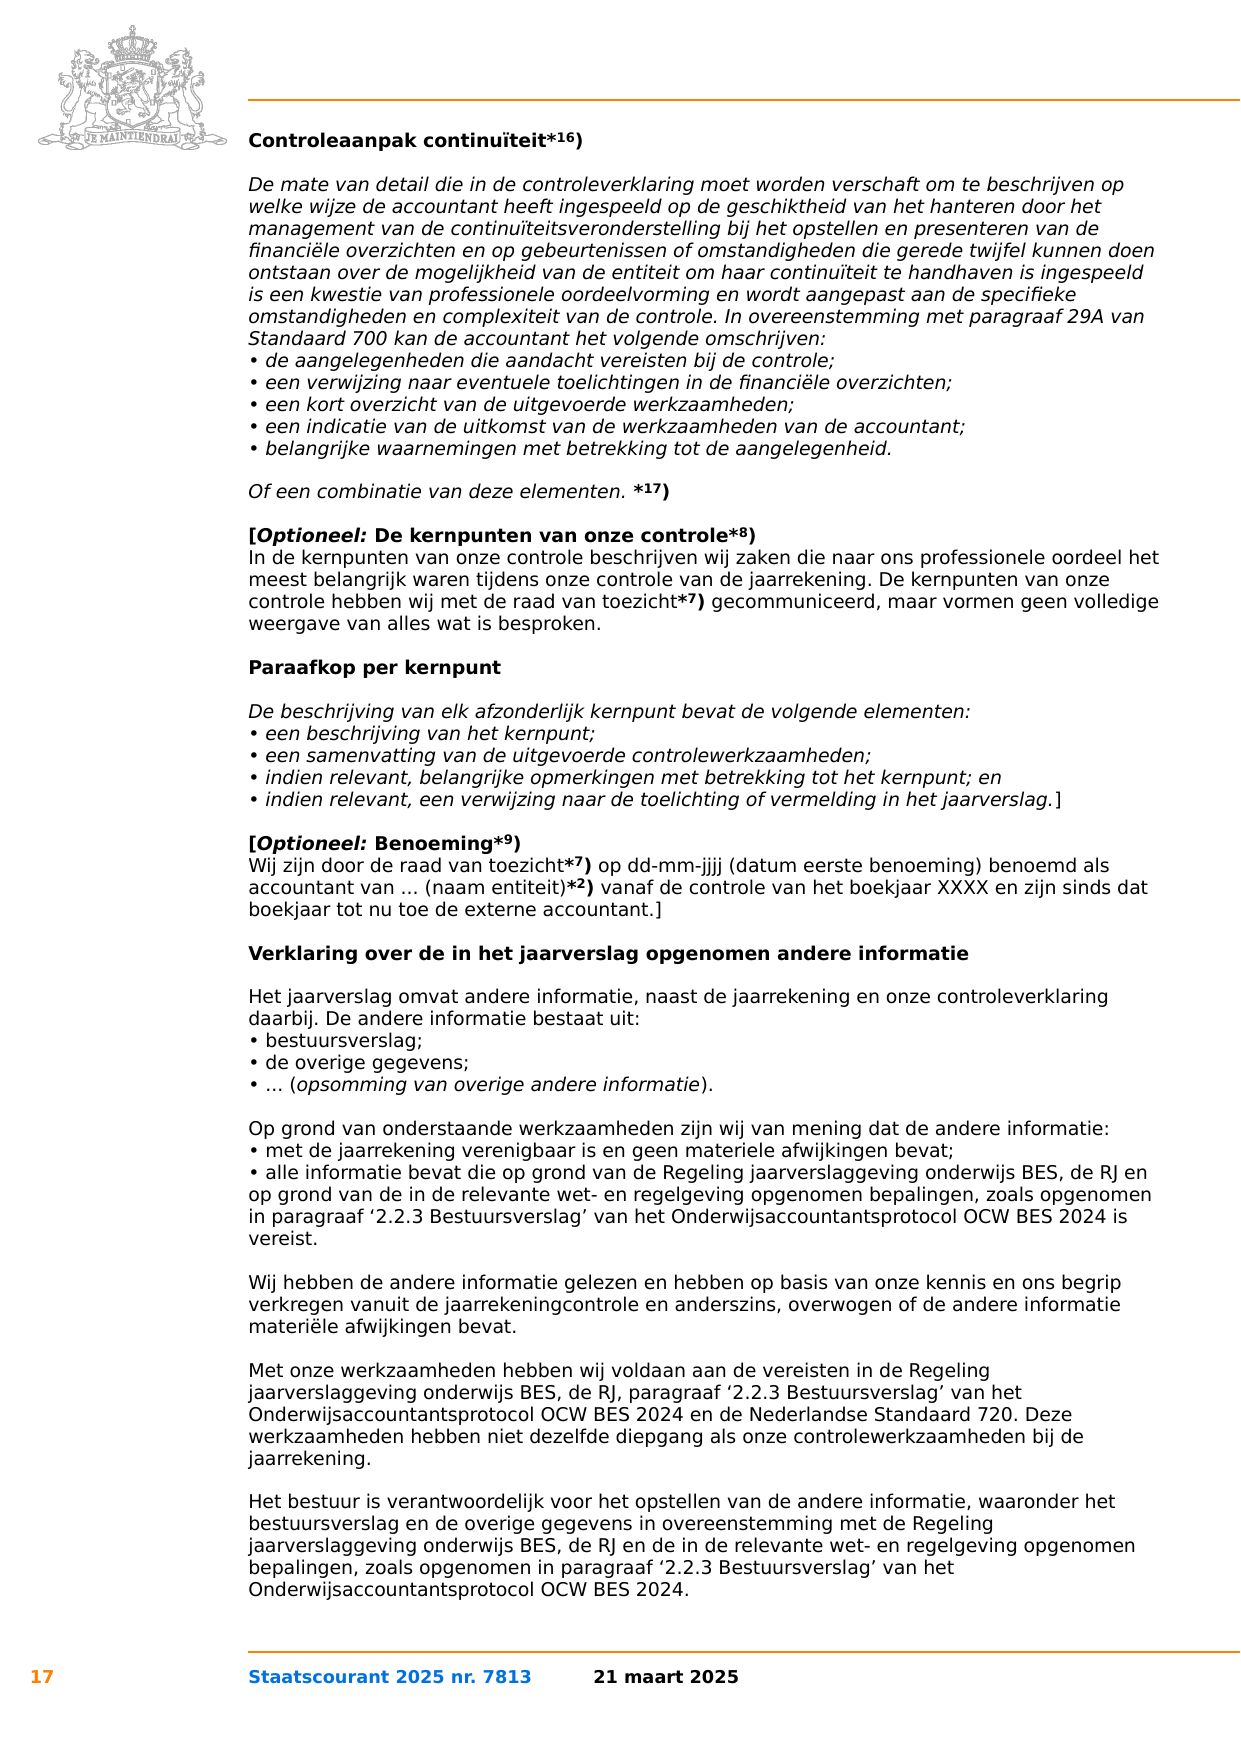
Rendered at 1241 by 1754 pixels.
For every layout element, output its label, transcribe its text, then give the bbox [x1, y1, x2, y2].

text • ... (opsomming van overige andere informatie). [248, 1074, 1163, 1096]
text De beschrijving van elk afzonderlijk kernpunt bevat de volgende elementen: [248, 701, 1163, 723]
subtitle Verklaring over de in het jaarverslag opgenomen andere informatie [248, 942, 1163, 964]
text • de aangelegenheden die aandacht vereisten bij de controle; [248, 349, 1163, 372]
text • indien relevant, een verwijzing naar de toelichting of vermelding in het jaarverslag.] [248, 789, 1163, 811]
text • een verwijzing naar eventuele toelichtingen in de financiële overzichten; [248, 372, 1163, 393]
text Wij zijn door de raad van toezicht*7) op dd-mm-jjjj (datum eerste benoeming) benoemd als accountant van ... (naam entiteit)*2) vanaf de controle van het boekjaar XXXX en zijn sinds dat boekjaar tot nu toe de externe accountant.] [248, 854, 1163, 921]
text Het bestuur is verantwoordelijk voor het opstellen van de andere informatie, waaronder het bestuursverslag en de overige gegevens in overeenstemming met de Regeling jaarverslaggeving onderwijs BES, de RJ en de in de relevante wet- en regelgeving opgenomen bepalingen, zoals opgenomen in paragraaf ‘2.2.3 Bestuursverslag’ van het Onderwijsaccountantsprotocol OCW BES 2024. [248, 1491, 1163, 1601]
text • met de jaarrekening verenigbaar is en geen materiele afwijkingen bevat; [248, 1140, 1163, 1162]
text • indien relevant, belangrijke opmerkingen met betrekking tot het kernpunt; en [248, 767, 1163, 789]
text • een beschrijving van het kernpunt; [248, 723, 1163, 745]
text • belangrijke waarnemingen met betrekking tot de aangelegenheid. [248, 437, 1163, 459]
text • de overige gegevens; [248, 1052, 1163, 1074]
text • een samenvatting van de uitgevoerde controlewerkzaamheden; [248, 745, 1163, 767]
subtitle Paraafkop per kernpunt [248, 657, 1163, 679]
text In de kernpunten van onze controle beschrijven wij zaken die naar ons professionele oordeel het meest belangrijk waren tijdens onze controle van de jaarrekening. De kernpunten van onze controle hebben wij met de raad van toezicht*7) gecommuniceerd, maar vormen geen volledige weergave van alles wat is besproken. [248, 547, 1163, 635]
text • bestuursverslag; [248, 1030, 1163, 1052]
text Op grond van onderstaande werkzaamheden zijn wij van mening dat de andere informatie: [248, 1118, 1163, 1140]
picture [38, 25, 227, 150]
text • alle informatie bevat die op grond van de Regeling jaarverslaggeving onderwijs BES, de RJ en op grond van de in de relevante wet- en regelgeving opgenomen bepalingen, zoals opgenomen in paragraaf ‘2.2.3 Bestuursverslag’ van het Onderwijsaccountantsprotocol OCW BES 2024 is vereist. [248, 1162, 1163, 1250]
text De mate van detail die in de controleverklaring moet worden verschaft om te beschrijven op welke wijze de accountant heeft ingespeeld op de geschiktheid van het hanteren door het management van de continuïteitsveronderstelling bij het opstellen en presenteren van de financiële overzichten en op gebeurtenissen of omstandigheden die gerede twijfel kunnen doen ontstaan over de mogelijkheid van de entiteit om haar continuïteit te handhaven is ingespeeld is een kwestie van professionele oordeelvorming en wordt aangepast aan de specifieke omstandigheden en complexiteit van de controle. In overeenstemming met paragraaf 29A van Standaard 700 kan de accountant het volgende omschrijven: [248, 174, 1163, 349]
text • een indicatie van de uitkomst van de werkzaamheden van de accountant; [248, 416, 1163, 437]
text Wij hebben de andere informatie gelezen en hebben op basis van onze kennis en ons begrip verkregen vanuit de jaarrekeningcontrole en anderszins, overwogen of de andere informatie materiële afwijkingen bevat. [248, 1272, 1163, 1338]
text • een kort overzicht van de uitgevoerde werkzaamheden; [248, 393, 1163, 416]
text Met onze werkzaamheden hebben wij voldaan aan de vereisten in de Regeling jaarverslaggeving onderwijs BES, de RJ, paragraaf ‘2.2.3 Bestuursverslag’ van het Onderwijsaccountantsprotocol OCW BES 2024 en de Nederlandse Standaard 720. Deze werkzaamheden hebben niet dezelfde diepgang als onze controlewerkzaamheden bij de jaarrekening. [248, 1359, 1163, 1469]
text Of een combinatie van deze elementen. *17) [248, 481, 1163, 503]
text [Optioneel: De kernpunten van onze controle*8) [248, 525, 1163, 547]
text [Optioneel: Benoeming*9) [248, 833, 1163, 854]
text Het jaarverslag omvat andere informatie, naast de jaarrekening en onze controleverklaring daarbij. De andere informatie bestaat uit: [248, 986, 1163, 1030]
subtitle Controleaanpak continuïteit*16) [248, 130, 1163, 152]
